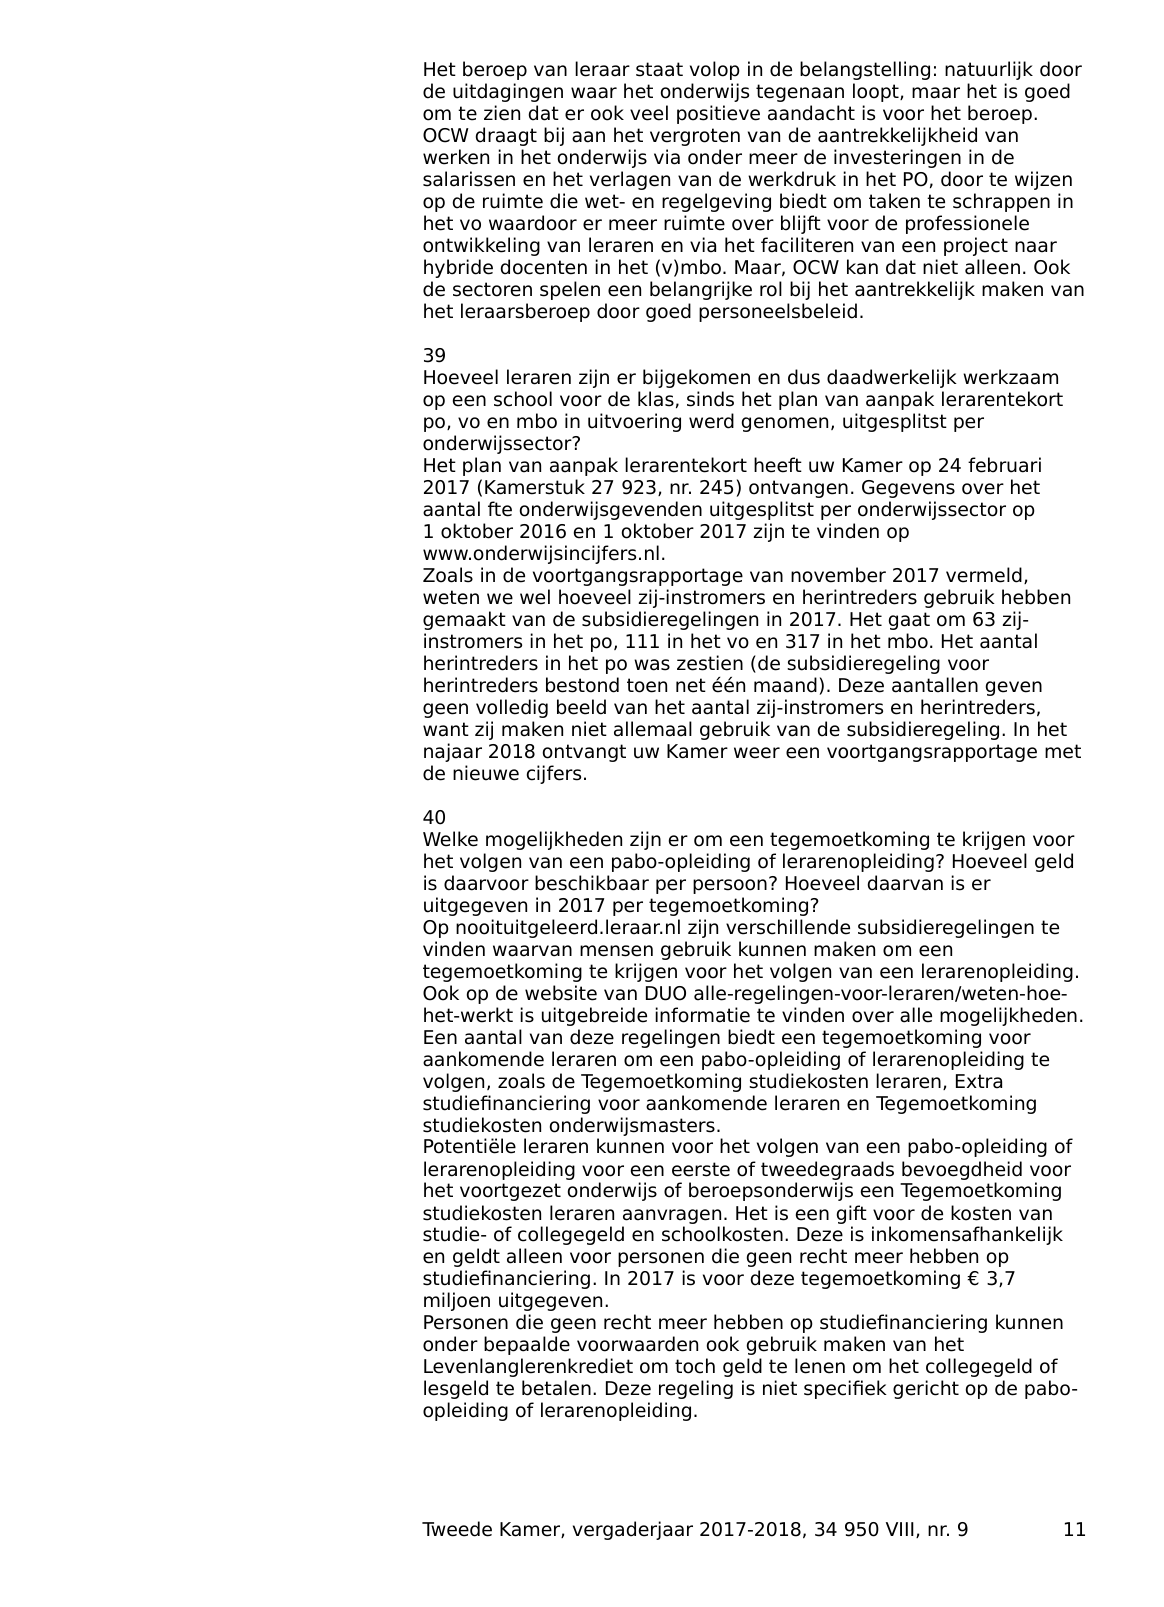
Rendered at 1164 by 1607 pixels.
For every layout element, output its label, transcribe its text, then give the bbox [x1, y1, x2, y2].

text Op nooituitgeleerd.leraar.nl zijn verschillende subsidieregelingen te vinden waarvan mensen gebruik kunnen maken om een tegemoetkoming te krijgen voor het volgen van een lerarenopleiding. Ook op de website van DUO alle-regelingen-voor-leraren/weten-hoe-het-werkt is uitgebreide informatie te vinden over alle mogelijkheden. Een aantal van deze regelingen biedt een tegemoetkoming voor aankomende leraren om een pabo-opleiding of lerarenopleiding te volgen, zoals de Tegemoetkoming studiekosten leraren, Extra studiefinanciering voor aankomende leraren en Tegemoetkoming studiekosten onderwijsmasters. [422, 917, 1087, 1136]
text 39 [422, 345, 1087, 367]
text Het beroep van leraar staat volop in de belangstelling: natuurlijk door de uitdagingen waar het onderwijs tegenaan loopt, maar het is goed om te zien dat er ook veel positieve aandacht is voor het beroep. OCW draagt bij aan het vergroten van de aantrekkelijkheid van werken in het onderwijs via onder meer de investeringen in de salarissen en het verlagen van de werkdruk in het PO, door te wijzen op de ruimte die wet- en regelgeving biedt om taken te schrappen in het vo waardoor er meer ruimte over blijft voor de professionele ontwikkeling van leraren en via het faciliteren van een project naar hybride docenten in het (v)mbo. Maar, OCW kan dat niet alleen. Ook de sectoren spelen een belangrijke rol bij het aantrekkelijk maken van het leraarsberoep door goed personeelsbeleid. [422, 59, 1087, 323]
text Hoeveel leraren zijn er bijgekomen en dus daadwerkelijk werkzaam op een school voor de klas, sinds het plan van aanpak lerarentekort po, vo en mbo in uitvoering werd genomen, uitgesplitst per onderwijssector? [422, 367, 1087, 455]
text Het plan van aanpak lerarentekort heeft uw Kamer op 24 februari 2017 (Kamerstuk 27 923, nr. 245) ontvangen. Gegevens over het aantal fte onderwijsgevenden uitgesplitst per onderwijssector op 1 oktober 2016 en 1 oktober 2017 zijn te vinden op www.onderwijsincijfers.nl. [422, 455, 1087, 565]
text Welke mogelijkheden zijn er om een tegemoetkoming te krijgen voor het volgen van een pabo-opleiding of lerarenopleiding? Hoeveel geld is daarvoor beschikbaar per persoon? Hoeveel daarvan is er uitgegeven in 2017 per tegemoetkoming? [422, 829, 1087, 917]
text Potentiële leraren kunnen voor het volgen van een pabo-opleiding of lerarenopleiding voor een eerste of tweedegraads bevoegdheid voor het voortgezet onderwijs of beroepsonderwijs een Tegemoetkoming studiekosten leraren aanvragen. Het is een gift voor de kosten van studie- of collegegeld en schoolkosten. Deze is inkomensafhankelijk en geldt alleen voor personen die geen recht meer hebben op studiefinanciering. In 2017 is voor deze tegemoetkoming € 3,7 miljoen uitgegeven. [422, 1136, 1087, 1312]
text Personen die geen recht meer hebben op studiefinanciering kunnen onder bepaalde voorwaarden ook gebruik maken van het Levenlanglerenkrediet om toch geld te lenen om het collegegeld of lesgeld te betalen. Deze regeling is niet specifiek gericht op de pabo-opleiding of lerarenopleiding. [422, 1312, 1087, 1422]
text Zoals in de voortgangsrapportage van november 2017 vermeld, weten we wel hoeveel zij-instromers en herintreders gebruik hebben gemaakt van de subsidieregelingen in 2017. Het gaat om 63 zij-instromers in het po, 111 in het vo en 317 in het mbo. Het aantal herintreders in het po was zestien (de subsidieregeling voor herintreders bestond toen net één maand). Deze aantallen geven geen volledig beeld van het aantal zij-instromers en herintreders, want zij maken niet allemaal gebruik van de subsidieregeling. In het najaar 2018 ontvangt uw Kamer weer een voortgangsrapportage met de nieuwe cijfers. [422, 565, 1087, 784]
text 40 [422, 807, 1087, 829]
